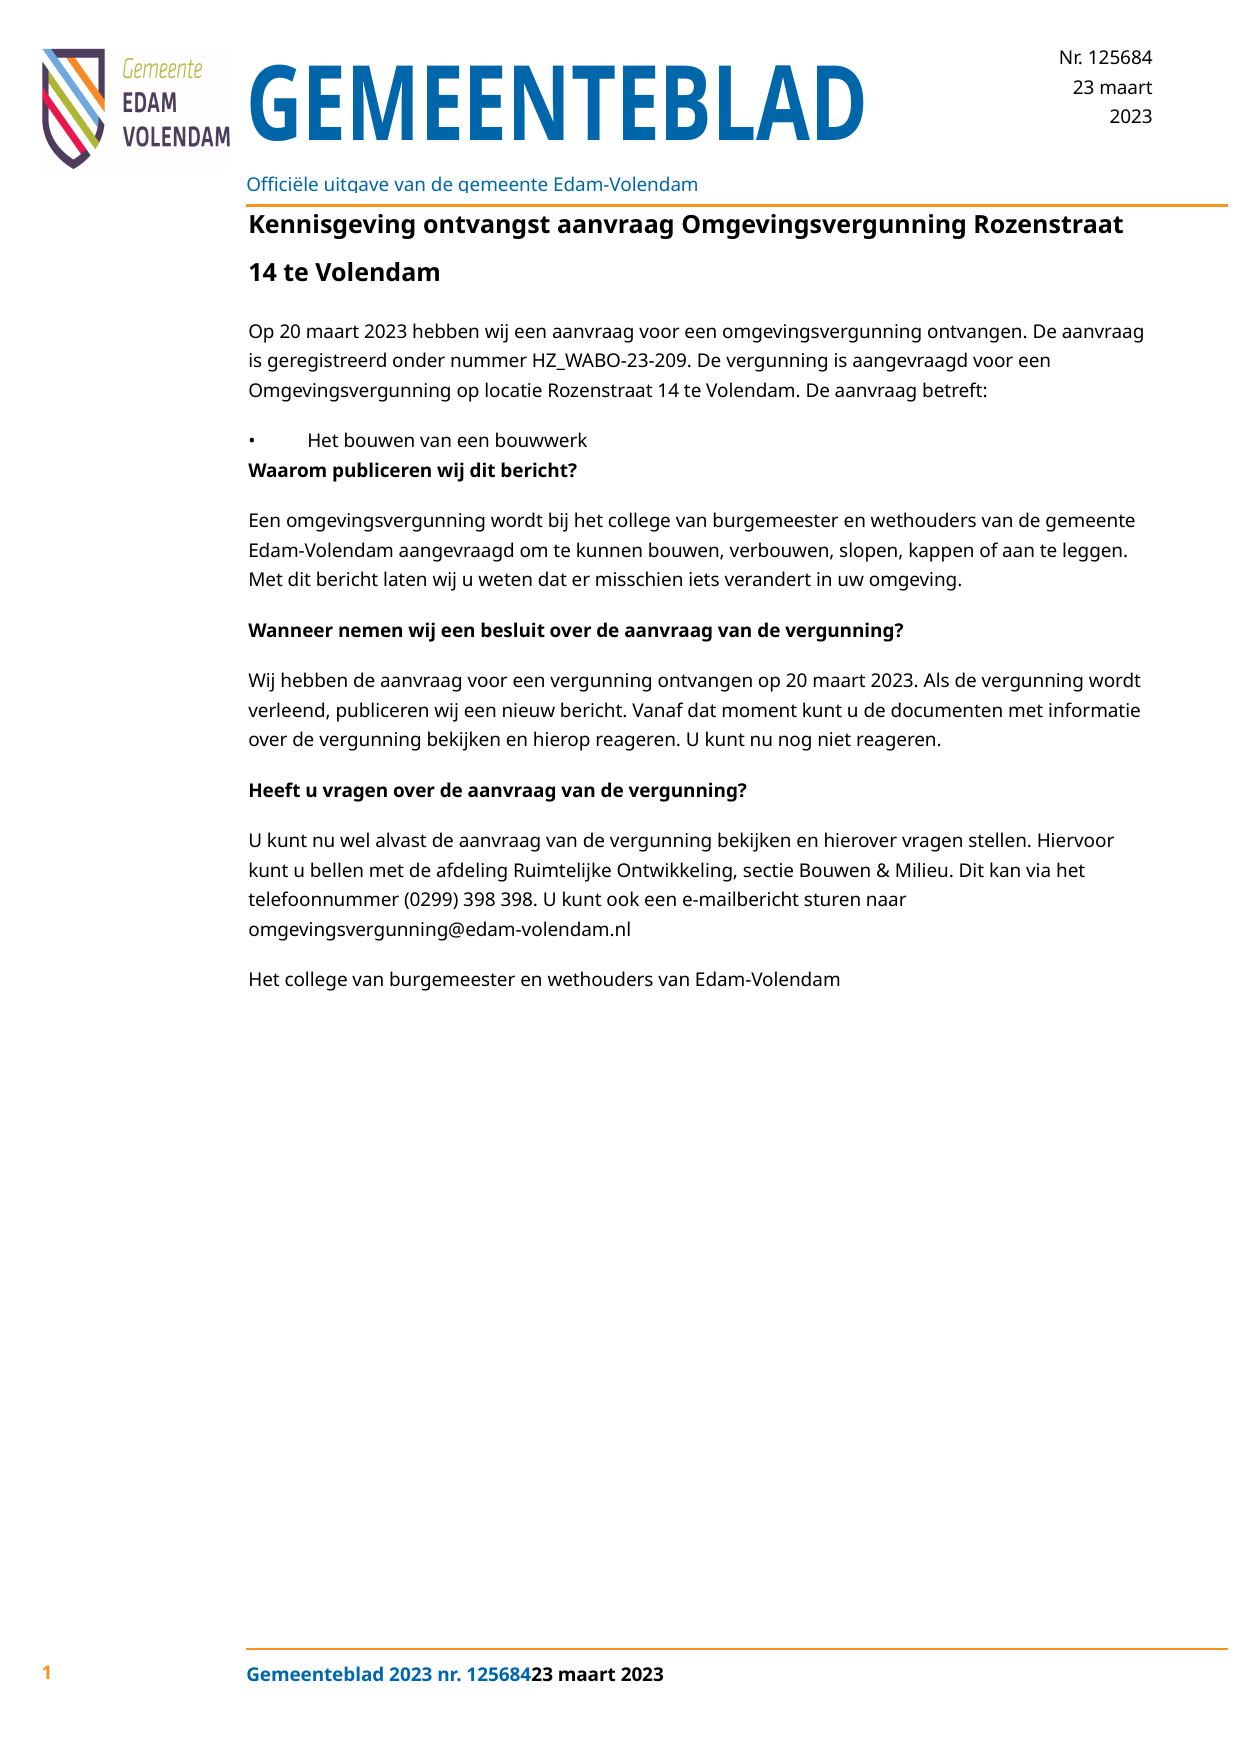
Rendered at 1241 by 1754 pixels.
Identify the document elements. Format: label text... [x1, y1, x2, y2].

list Het bouwen van een bouwwerk [248, 427, 1152, 453]
text Kennisgeving ontvangst aanvraag Omgevingsvergunning Rozenstraat 14 te Volendam [248, 207, 1152, 288]
text Wanneer nemen wij een besluit over de aanvraag van de vergunning? [248, 617, 1152, 643]
text U kunt nu wel alvast de aanvraag van de vergunning bekijken en hierover vragen stellen. Hiervoor kunt u bellen met de afdeling Ruimtelijke Ontwikkeling, sectie Bouwen & Milieu. Dit kan via het telefoonnummer (0299) 398 398. U kunt ook een e-mailbericht sturen naar omgevingsvergunning@edam-volendam.nl [248, 827, 1152, 942]
text Een omgevingsvergunning wordt bij het college van burgemeester en wethouders van de gemeente Edam-Volendam aangevraagd om te kunnen bouwen, verbouwen, slopen, kappen of aan te leggen. Met dit bericht laten wij u weten dat er misschien iets verandert in uw omgeving. [248, 507, 1152, 592]
text Op 20 maart 2023 hebben wij een aanvraag voor een omgevingsvergunning ontvangen. De aanvraag is geregistreerd onder nummer HZ_WABO-23-209. De vergunning is aangevraagd voor een Omgevingsvergunning op locatie Rozenstraat 14 te Volendam. De aanvraag betreft: [248, 318, 1152, 403]
text Wij hebben de aanvraag voor een vergunning ontvangen op 20 maart 2023. Als de vergunning wordt verleend, publiceren wij een nieuw bericht. Vanaf dat moment kunt u de documenten met informatie over de vergunning bekijken en hierop reageren. U kunt nu nog niet reageren. [248, 667, 1152, 752]
picture [41, 47, 231, 172]
text Het college van burgemeester en wethouders van Edam-Volendam [248, 967, 1152, 992]
text Waarom publiceren wij dit bericht? [248, 457, 1152, 483]
text Heeft u vragen over de aanvraag van de vergunning? [248, 777, 1152, 803]
